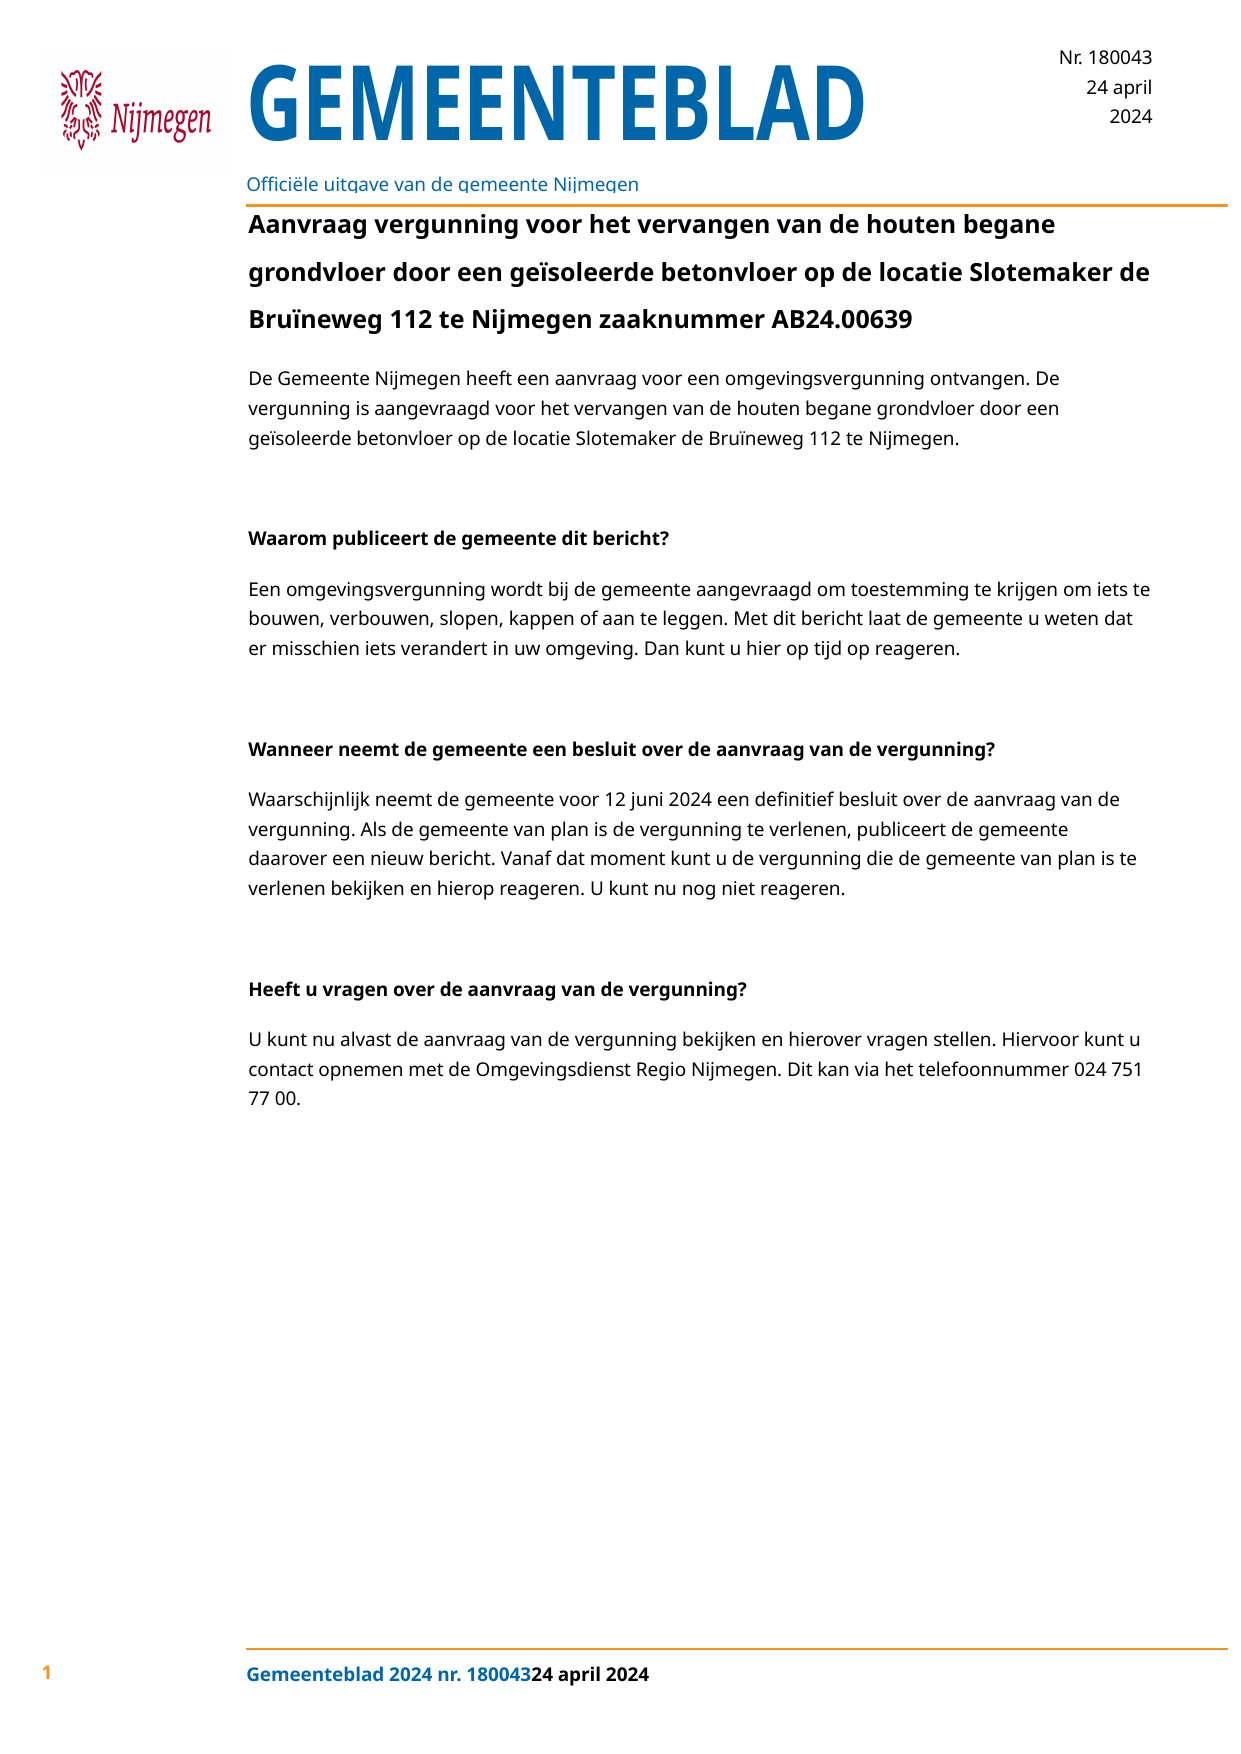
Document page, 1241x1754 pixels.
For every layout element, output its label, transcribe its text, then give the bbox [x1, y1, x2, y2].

text Een omgevingsvergunning wordt bij de gemeente aangevraagd om toestemming te krijgen om iets te bouwen, verbouwen, slopen, kappen of aan te leggen. Met dit bericht laat de gemeente u weten dat er misschien iets verandert in uw omgeving. Dan kunt u hier op tijd op reageren. [248, 576, 1152, 661]
picture [41, 47, 231, 172]
text Aanvraag vergunning voor het vervangen van de houten begane grondvloer door een geïsoleerde betonvloer op de locatie Slotemaker de Bruïneweg 112 te Nijmegen zaaknummer AB24.00639 [248, 207, 1152, 336]
text Waarschijnlijk neemt de gemeente voor 12 juni 2024 een definitief besluit over de aanvraag van de vergunning. Als de gemeente van plan is de vergunning te verlenen, publiceert de gemeente daarover een nieuw bericht. Vanaf dat moment kunt u de vergunning die de gemeente van plan is te verlenen bekijken en hierop reageren. U kunt nu nog niet reageren. [248, 786, 1152, 901]
text Wanneer neemt de gemeente een besluit over de aanvraag van de vergunning? [248, 736, 1152, 762]
text U kunt nu alvast de aanvraag van de vergunning bekijken en hierover vragen stellen. Hiervoor kunt u contact opnemen met de Omgevingsdienst Regio Nijmegen. Dit kan via het telefoonnummer 024 751 77 00. [248, 1026, 1152, 1111]
text De Gemeente Nijmegen heeft een aanvraag voor een omgevingsvergunning ontvangen. De vergunning is aangevraagd voor het vervangen van de houten begane grondvloer door een geïsoleerde betonvloer op de locatie Slotemaker de Bruïneweg 112 te Nijmegen. [248, 366, 1152, 450]
text Waarom publiceert de gemeente dit bericht? [248, 526, 1152, 551]
text Heeft u vragen over de aanvraag van de vergunning? [248, 976, 1152, 1002]
